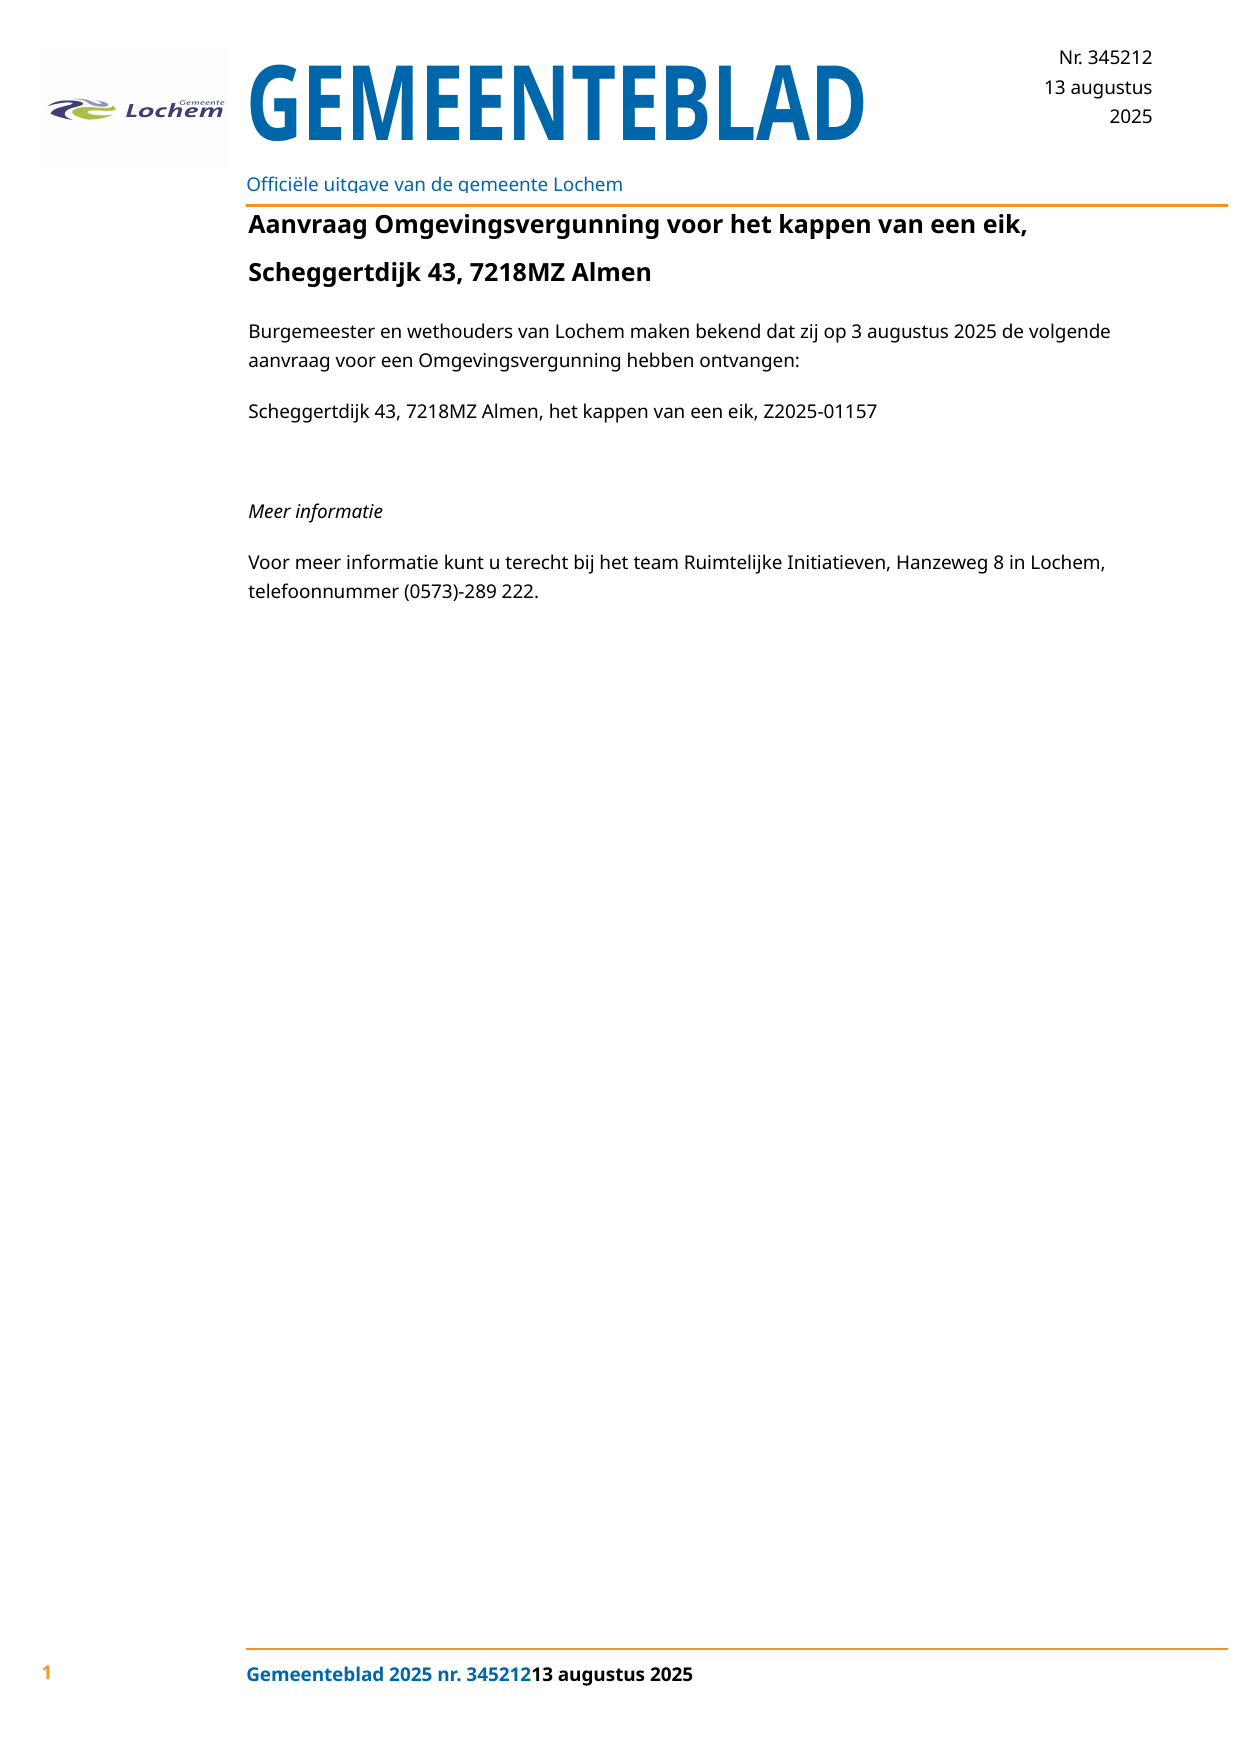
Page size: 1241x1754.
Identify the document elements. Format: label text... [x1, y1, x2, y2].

text Meer informatie [248, 499, 1152, 524]
text Aanvraag Omgevingsvergunning voor het kappen van een eik, Scheggertdijk 43, 7218MZ Almen [248, 207, 1152, 288]
text Scheggertdijk 43, 7218MZ Almen, het kappen van een eik, Z2025-01157 [248, 398, 1152, 424]
text Voor meer informatie kunt u terecht bij het team Ruimtelijke Initiatieven, Hanzeweg 8 in Lochem, telefoonnummer (0573)-289 222. [248, 549, 1152, 604]
text Burgemeester en wethouders van Lochem maken bekend dat zij op 3 augustus 2025 de volgende aanvraag voor een Omgevingsvergunning hebben ontvangen: [248, 318, 1152, 373]
picture [41, 47, 231, 172]
